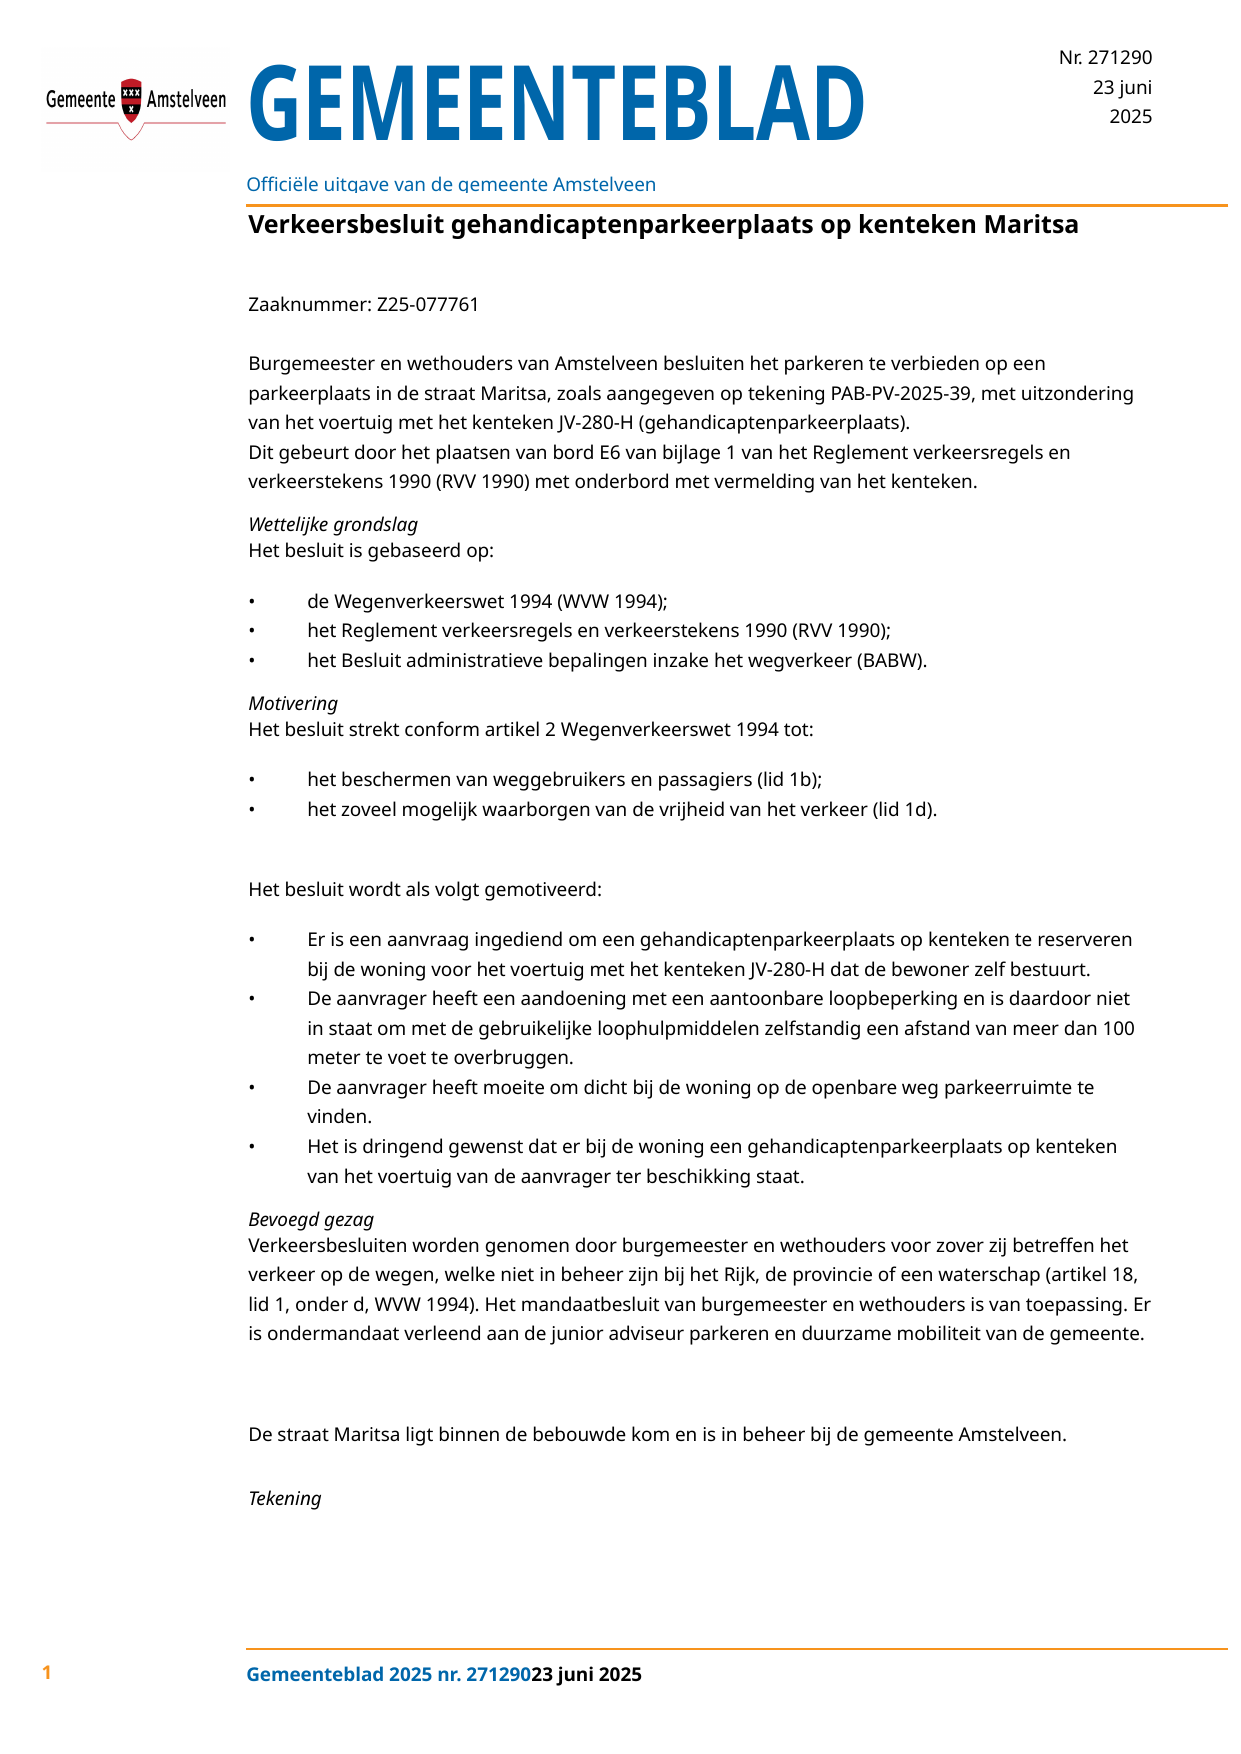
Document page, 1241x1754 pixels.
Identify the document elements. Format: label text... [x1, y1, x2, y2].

text Burgemeester en wethouders van Amstelveen besluiten het parkeren te verbieden op een parkeerplaats in de straat Maritsa, zoals aangegeven op tekening PAB-PV-2025-39, met uitzondering van het voertuig met het kenteken JV-280-H (gehandicaptenparkeerplaats). [248, 350, 1152, 435]
text Motivering [248, 690, 1152, 716]
text Het besluit is gebaseerd op: [248, 537, 1152, 563]
text Tekening [248, 1485, 1152, 1511]
list de Wegenverkeerswet 1994 (WVW 1994); [248, 588, 1152, 613]
list het Besluit administratieve bepalingen inzake het wegverkeer (BABW). [248, 647, 1152, 673]
list Er is een aanvraag ingediend om een gehandicaptenparkeerplaats op kenteken te reserveren bij de woning voor het voertuig met het kenteken JV-280-H dat de bewoner zelf bestuurt. [248, 926, 1152, 982]
text Wettelijke grondslag [248, 512, 1152, 537]
list Het is dringend gewenst dat er bij de woning een gehandicaptenparkeerplaats op kenteken van het voertuig van de aanvrager ter beschikking staat. [248, 1133, 1152, 1189]
text Verkeersbesluiten worden genomen door burgemeester en wethouders voor zover zij betreffen het verkeer op de wegen, welke niet in beheer zijn bij het Rijk, de provincie of een waterschap (artikel 18, lid 1, onder d, WVW 1994). Het mandaatbesluit van burgemeester en wethouders is van toepassing. Er is ondermandaat verleend aan de junior adviseur parkeren en duurzame mobiliteit van de gemeente. [248, 1232, 1152, 1346]
list De aanvrager heeft een aandoening met een aantoonbare loopbeperking en is daardoor niet in staat om met de gebruikelijke loophulpmiddelen zelfstandig een afstand van meer dan 100 meter te voet te overbruggen. [248, 985, 1152, 1070]
text Bevoegd gezag [248, 1206, 1152, 1232]
list het zoveel mogelijk waarborgen van de vrijheid van het verkeer (lid 1d). [248, 796, 1152, 822]
list het Reglement verkeersregels en verkeerstekens 1990 (RVV 1990); [248, 617, 1152, 643]
text Het besluit wordt als volgt gemotiveerd: [248, 876, 1152, 902]
text Dit gebeurt door het plaatsen van bord E6 van bijlage 1 van het Reglement verkeersregels en verkeerstekens 1990 (RVV 1990) met onderbord met vermelding van het kenteken. [248, 439, 1152, 494]
list het beschermen van weggebruikers en passagiers (lid 1b); [248, 766, 1152, 792]
text Het besluit strekt conform artikel 2 Wegenverkeerswet 1994 tot: [248, 716, 1152, 742]
picture [41, 47, 231, 172]
text Verkeersbesluit gehandicaptenparkeerplaats op kenteken Maritsa [248, 207, 1152, 241]
text Zaaknummer: Z25-077761 [248, 291, 1152, 317]
text De straat Maritsa ligt binnen de bebouwde kom en is in beheer bij de gemeente Amstelveen. [248, 1421, 1152, 1447]
list De aanvrager heeft moeite om dicht bij de woning op de openbare weg parkeerruimte te vinden. [248, 1074, 1152, 1129]
